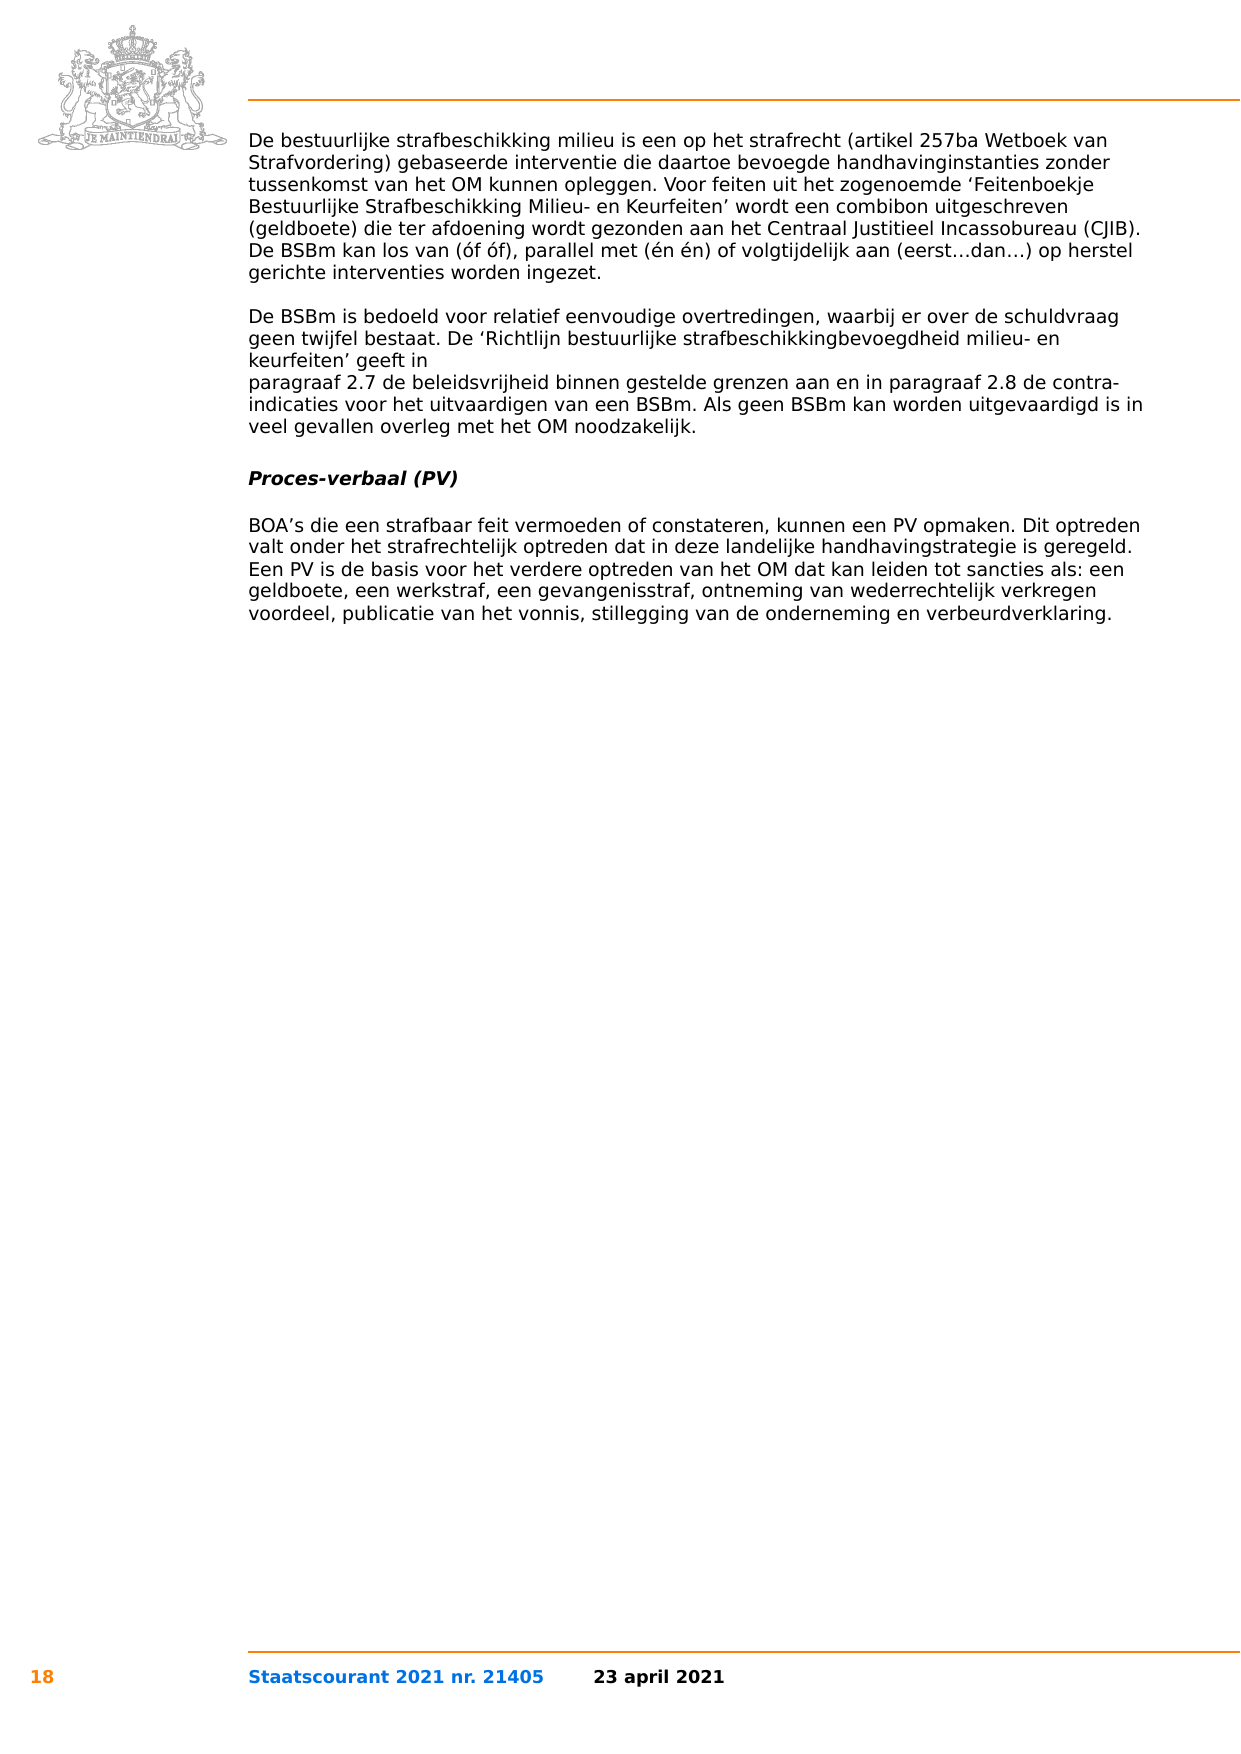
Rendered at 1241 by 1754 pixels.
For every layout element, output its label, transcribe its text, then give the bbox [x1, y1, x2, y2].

text De BSBm is bedoeld voor relatief eenvoudige overtredingen, waarbij er over de schuldvraag geen twijfel bestaat. De ‘Richtlijn bestuurlijke strafbeschikkingbevoegdheid milieu- en keurfeiten’ geeft in [248, 306, 1163, 372]
subtitle Proces-verbaal (PV) [248, 467, 1163, 489]
text paragraaf 2.7 de beleidsvrijheid binnen gestelde grenzen aan en in paragraaf 2.8 de contra-indicaties voor het uitvaardigen van een BSBm. Als geen BSBm kan worden uitgevaardigd is in veel gevallen overleg met het OM noodzakelijk. [248, 372, 1163, 437]
text BOA’s die een strafbaar feit vermoeden of constateren, kunnen een PV opmaken. Dit optreden valt onder het strafrechtelijk optreden dat in deze landelijke handhavingstrategie is geregeld. Een PV is de basis voor het verdere optreden van het OM dat kan leiden tot sancties als: een geldboete, een werkstraf, een gevangenisstraf, ontneming van wederrechtelijk verkregen voordeel, publicatie van het vonnis, stillegging van de onderneming en verbeurdverklaring. [248, 514, 1163, 624]
text De bestuurlijke strafbeschikking milieu is een op het strafrecht (artikel 257ba Wetboek van Strafvordering) gebaseerde interventie die daartoe bevoegde handhavinginstanties zonder tussenkomst van het OM kunnen opleggen. Voor feiten uit het zogenoemde ‘Feitenboekje Bestuurlijke Strafbeschikking Milieu- en Keurfeiten’ wordt een combibon uitgeschreven (geldboete) die ter afdoening wordt gezonden aan het Centraal Justitieel Incassobureau (CJIB). De BSBm kan los van (óf óf), parallel met (én én) of volgtijdelijk aan (eerst…dan…) op herstel gerichte interventies worden ingezet. [248, 130, 1163, 284]
picture [38, 25, 227, 150]
